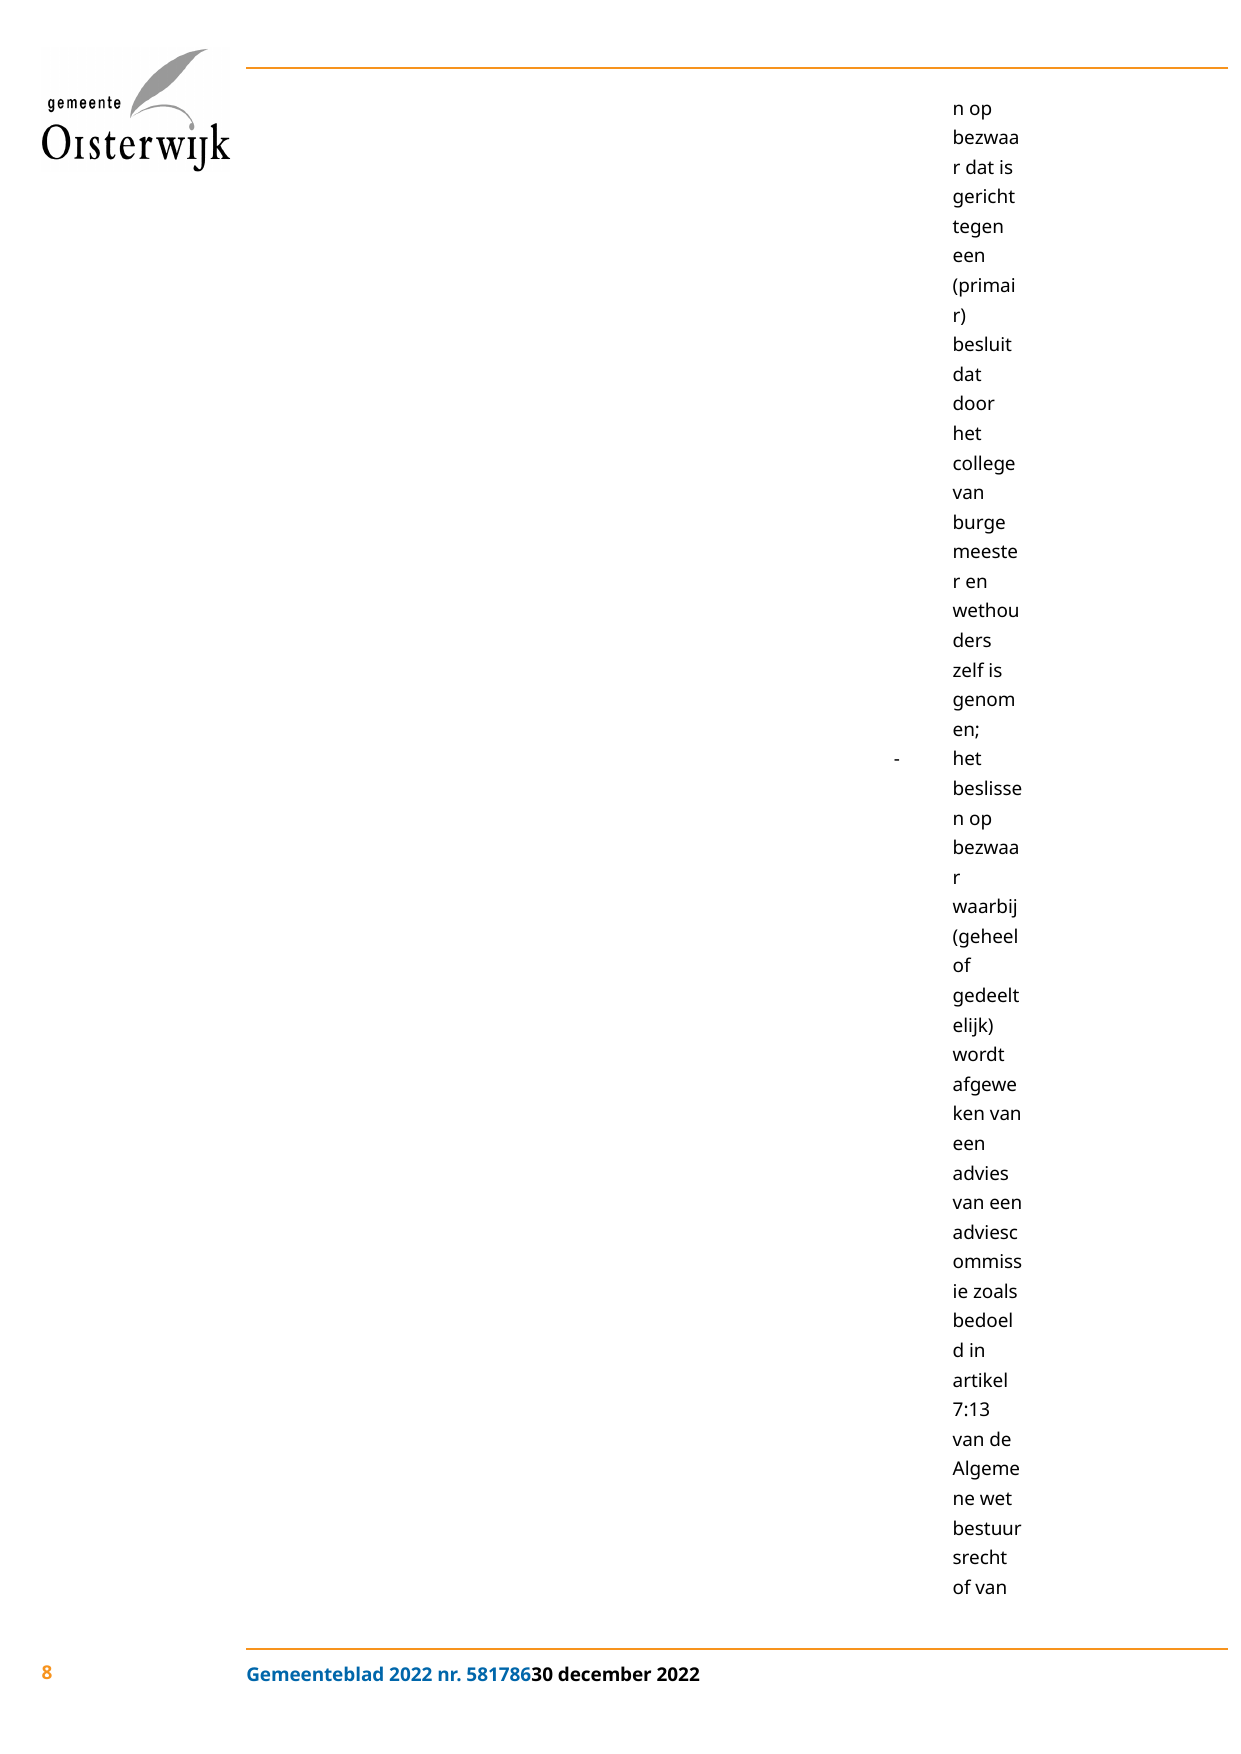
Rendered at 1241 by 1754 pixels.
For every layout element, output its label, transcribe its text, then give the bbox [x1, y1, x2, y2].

table_cell [377, 95, 506, 1600]
table_cell n op bezwaar dat is gericht tegen een (primair) besluit dat door het college van burgemeester en wethouders zelf is genomen; het beslissen op bezwaar waarbij (geheel of gedeeltelijk) wordt afgeweken van een advies van een adviescommissie zoals bedoeld in artikel 7:13 van de Algemene wet bestuursrecht of van [894, 95, 1022, 1600]
table_cell [506, 95, 635, 1600]
table_cell [635, 95, 764, 1600]
table_cell [248, 95, 377, 1600]
table_cell [1023, 95, 1152, 1600]
table_cell [764, 95, 893, 1600]
picture [41, 47, 231, 172]
